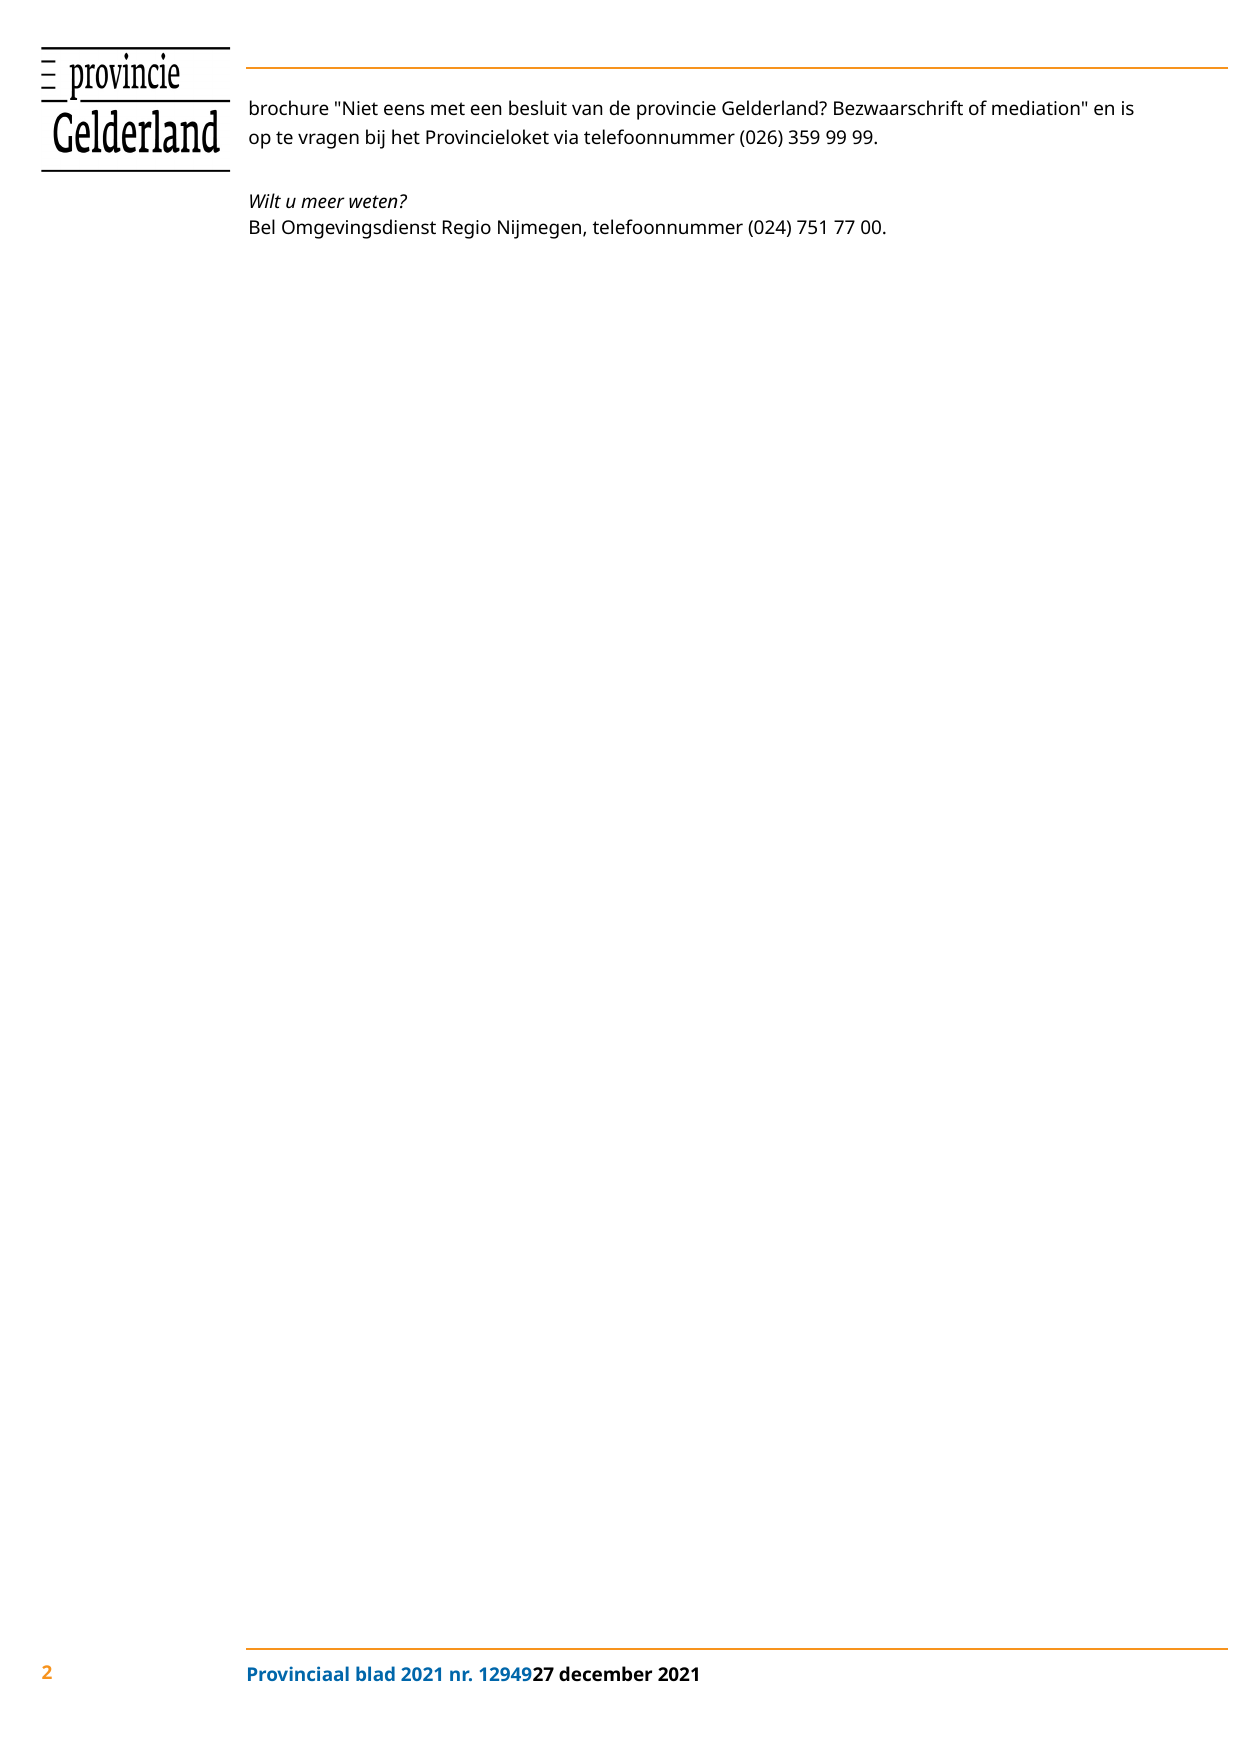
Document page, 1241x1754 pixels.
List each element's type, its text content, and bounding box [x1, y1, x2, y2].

picture [41, 47, 231, 172]
text brochure "Niet eens met een besluit van de provincie Gelderland? Bezwaarschrift of mediation" en is op te vragen bij het Provincieloket via telefoonnummer (026) 359 99 99. [248, 95, 1152, 150]
text Bel Omgevingsdienst Regio Nijmegen, telefoonnummer (024) 751 77 00. [248, 214, 1152, 240]
text Wilt u meer weten? [248, 188, 1152, 214]
